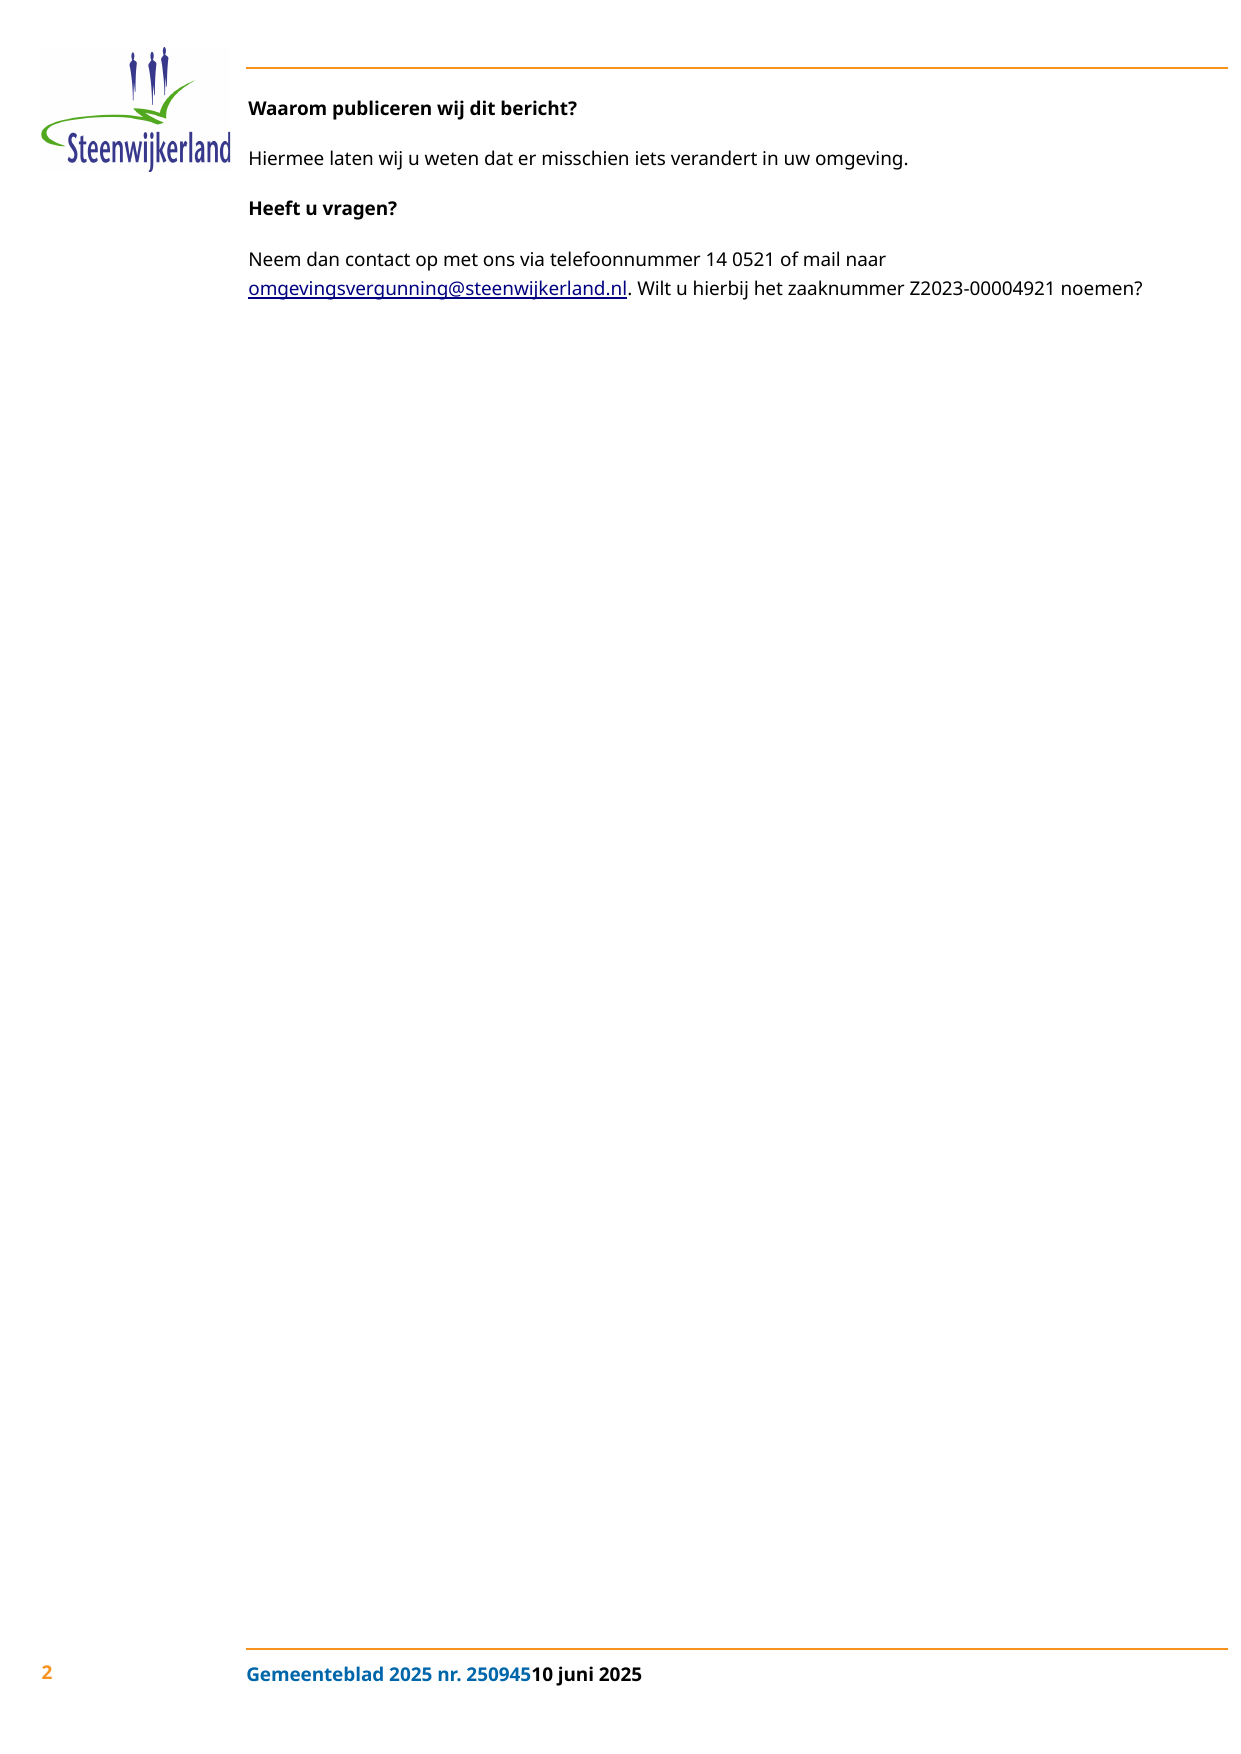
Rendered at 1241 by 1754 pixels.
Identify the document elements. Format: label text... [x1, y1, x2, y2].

picture [41, 47, 231, 172]
text Heeft u vragen? [248, 196, 1152, 221]
text Waarom publiceren wij dit bericht? [248, 95, 1152, 121]
text Hiermee laten wij u weten dat er misschien iets verandert in uw omgeving. [248, 145, 1152, 171]
text Neem dan contact op met ons via telefoonnummer 14 0521 of mail naar omgevingsvergunning@steenwijkerland.nl. Wilt u hierbij het zaaknummer Z2023-00004921 noemen? [248, 246, 1152, 301]
